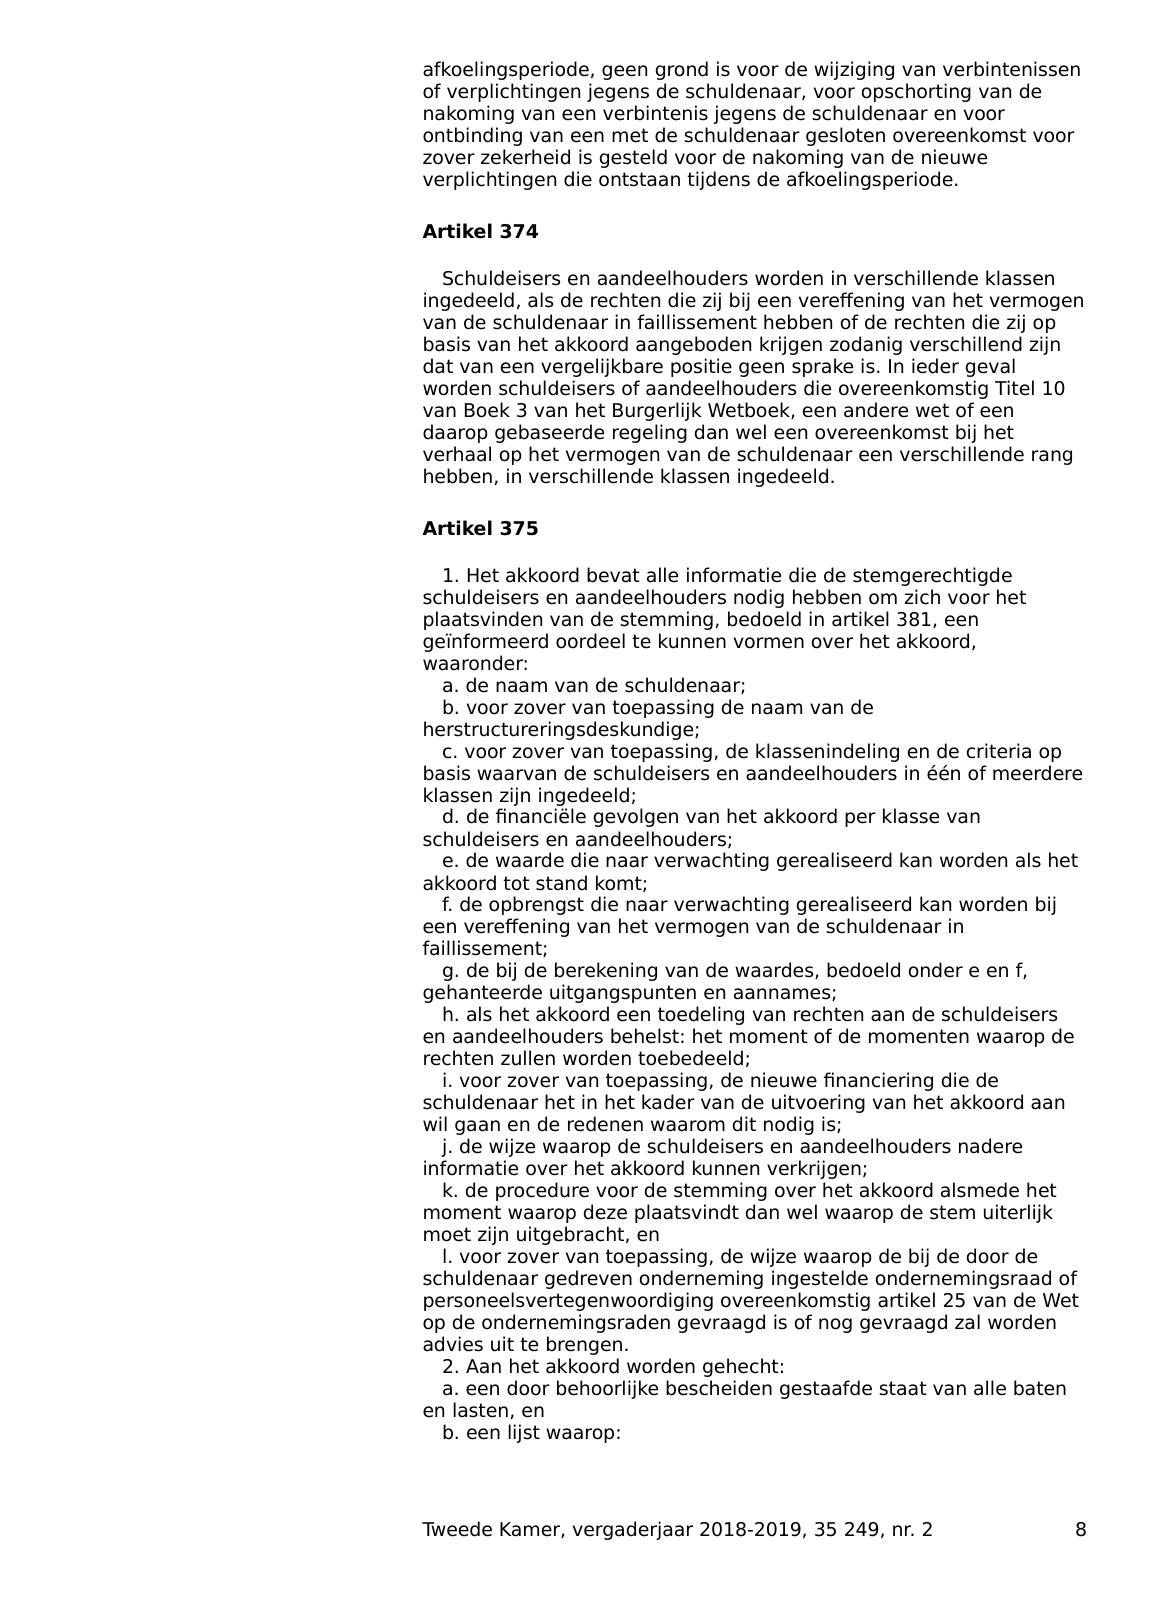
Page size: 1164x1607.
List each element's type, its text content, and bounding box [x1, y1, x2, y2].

text g. de bij de berekening van de waardes, bedoeld onder e en f, gehanteerde uitgangspunten en aannames; [422, 960, 1087, 1004]
text b. een lijst waarop: [422, 1422, 1087, 1444]
text k. de procedure voor de stemming over het akkoord alsmede het moment waarop deze plaatsvindt dan wel waarop de stem uiterlijk moet zijn uitgebracht, en [422, 1180, 1087, 1246]
text a. een door behoorlijke bescheiden gestaafde staat van alle baten en lasten, en [422, 1378, 1087, 1422]
text a. de naam van de schuldenaar; [422, 674, 1087, 697]
text i. voor zover van toepassing, de nieuwe financiering die de schuldenaar het in het kader van de uitvoering van het akkoord aan wil gaan en de redenen waarom dit nodig is; [422, 1070, 1087, 1136]
text c. voor zover van toepassing, de klassenindeling en de criteria op basis waarvan de schuldeisers en aandeelhouders in één of meerdere klassen zijn ingedeeld; [422, 741, 1087, 806]
text f. de opbrengst die naar verwachting gerealiseerd kan worden bij een vereffening van het vermogen van de schuldenaar in faillissement; [422, 894, 1087, 960]
text b. voor zover van toepassing de naam van de herstructureringsdeskundige; [422, 697, 1087, 741]
text d. de financiële gevolgen van het akkoord per klasse van schuldeisers en aandeelhouders; [422, 806, 1087, 850]
text 2. Aan het akkoord worden gehecht: [422, 1356, 1087, 1378]
subtitle Artikel 374 [422, 221, 1087, 243]
text j. de wijze waarop de schuldeisers en aandeelhouders nadere informatie over het akkoord kunnen verkrijgen; [422, 1136, 1087, 1180]
text Schuldeisers en aandeelhouders worden in verschillende klassen ingedeeld, als de rechten die zij bij een vereffening van het vermogen van de schuldenaar in faillissement hebben of de rechten die zij op basis van het akkoord aangeboden krijgen zodanig verschillend zijn dat van een vergelijkbare positie geen sprake is. In ieder geval worden schuldeisers of aandeelhouders die overeenkomstig Titel 10 van Boek 3 van het Burgerlijk Wetboek, een andere wet of een daarop gebaseerde regeling dan wel een overeenkomst bij het verhaal op het vermogen van de schuldenaar een verschillende rang hebben, in verschillende klassen ingedeeld. [422, 268, 1087, 488]
text e. de waarde die naar verwachting gerealiseerd kan worden als het akkoord tot stand komt; [422, 850, 1087, 894]
text 1. Het akkoord bevat alle informatie die de stemgerechtigde schuldeisers en aandeelhouders nodig hebben om zich voor het plaatsvinden van de stemming, bedoeld in artikel 381, een geïnformeerd oordeel te kunnen vormen over het akkoord, waaronder: [422, 565, 1087, 674]
text l. voor zover van toepassing, de wijze waarop de bij de door de schuldenaar gedreven onderneming ingestelde ondernemingsraad of personeelsvertegenwoordiging overeenkomstig artikel 25 van de Wet op de ondernemingsraden gevraagd is of nog gevraagd zal worden advies uit te brengen. [422, 1246, 1087, 1356]
text h. als het akkoord een toedeling van rechten aan de schuldeisers en aandeelhouders behelst: het moment of de momenten waarop de rechten zullen worden toebedeeld; [422, 1004, 1087, 1070]
subtitle Artikel 375 [422, 518, 1087, 540]
text afkoelingsperiode, geen grond is voor de wijziging van verbintenissen of verplichtingen jegens de schuldenaar, voor opschorting van de nakoming van een verbintenis jegens de schuldenaar en voor ontbinding van een met de schuldenaar gesloten overeenkomst voor zover zekerheid is gesteld voor de nakoming van de nieuwe verplichtingen die ontstaan tijdens de afkoelingsperiode. [422, 59, 1087, 191]
